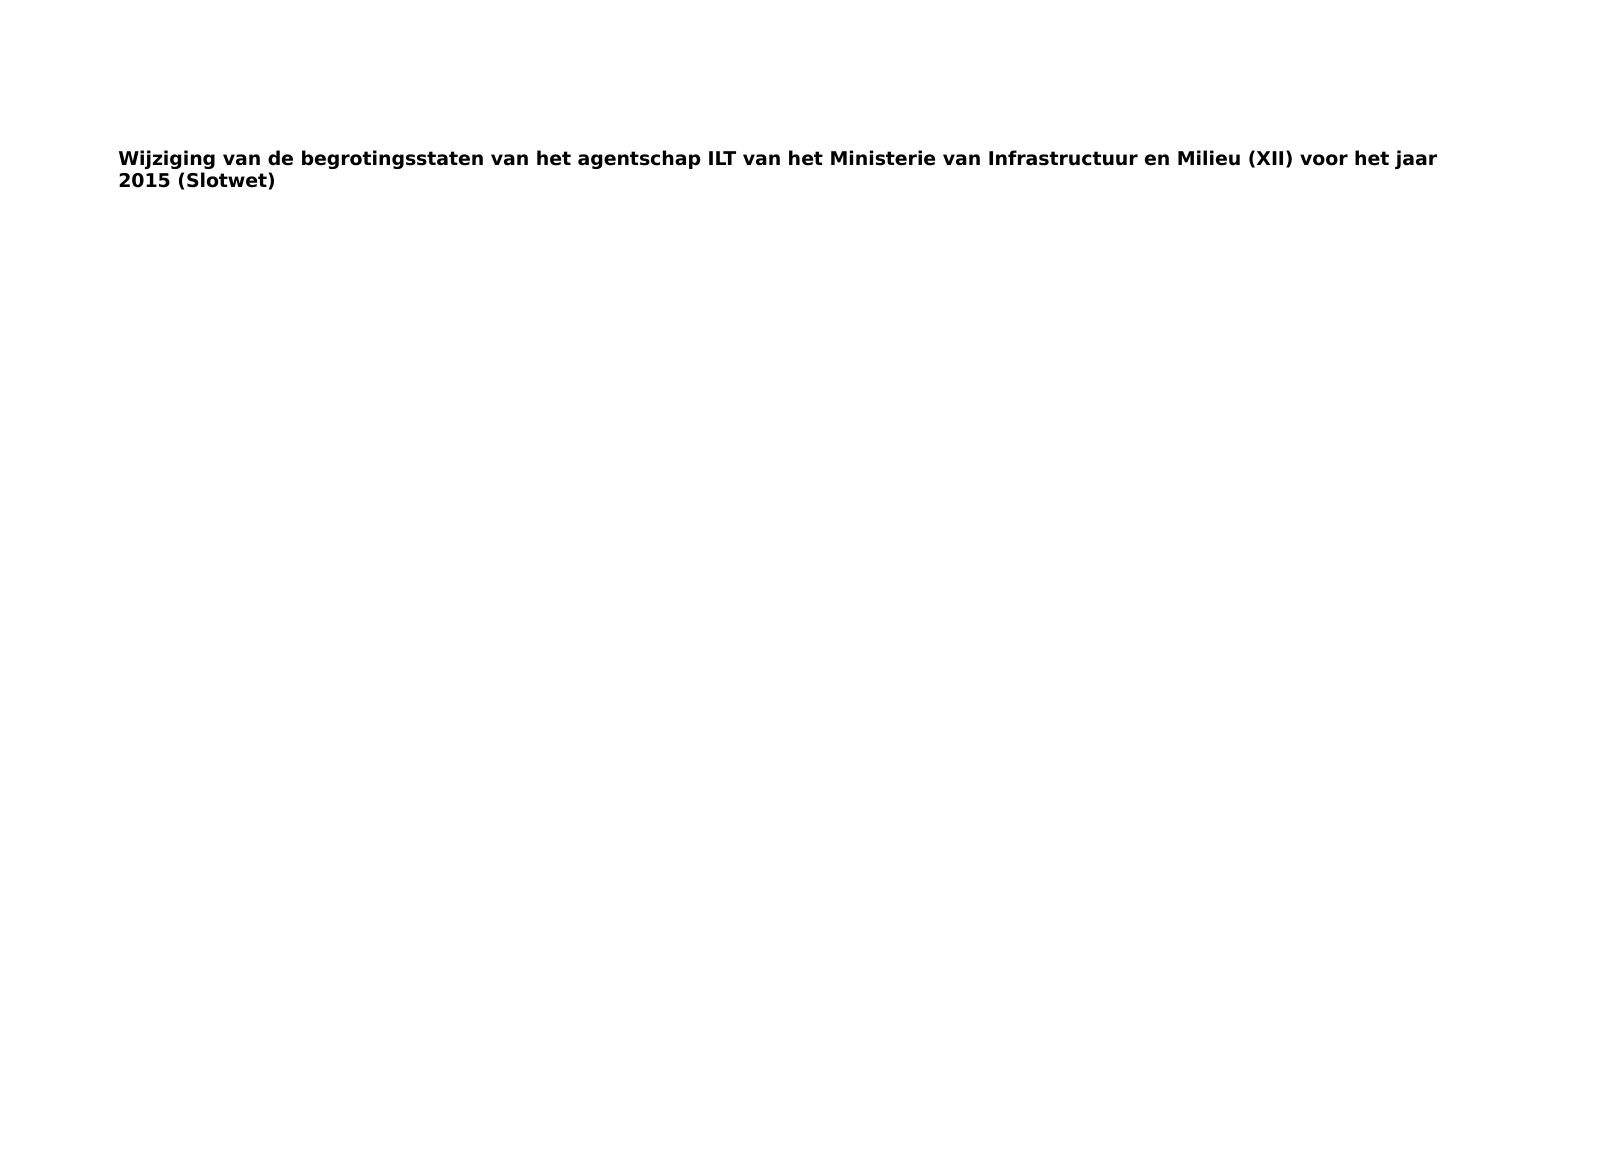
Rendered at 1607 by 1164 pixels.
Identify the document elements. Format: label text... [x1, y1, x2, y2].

subtitle Wijziging van de begrotingsstaten van het agentschap ILT van het Ministerie van Infrastructuur en Milieu (XII) voor het jaar 2015 (Slotwet) [118, 148, 1488, 192]
